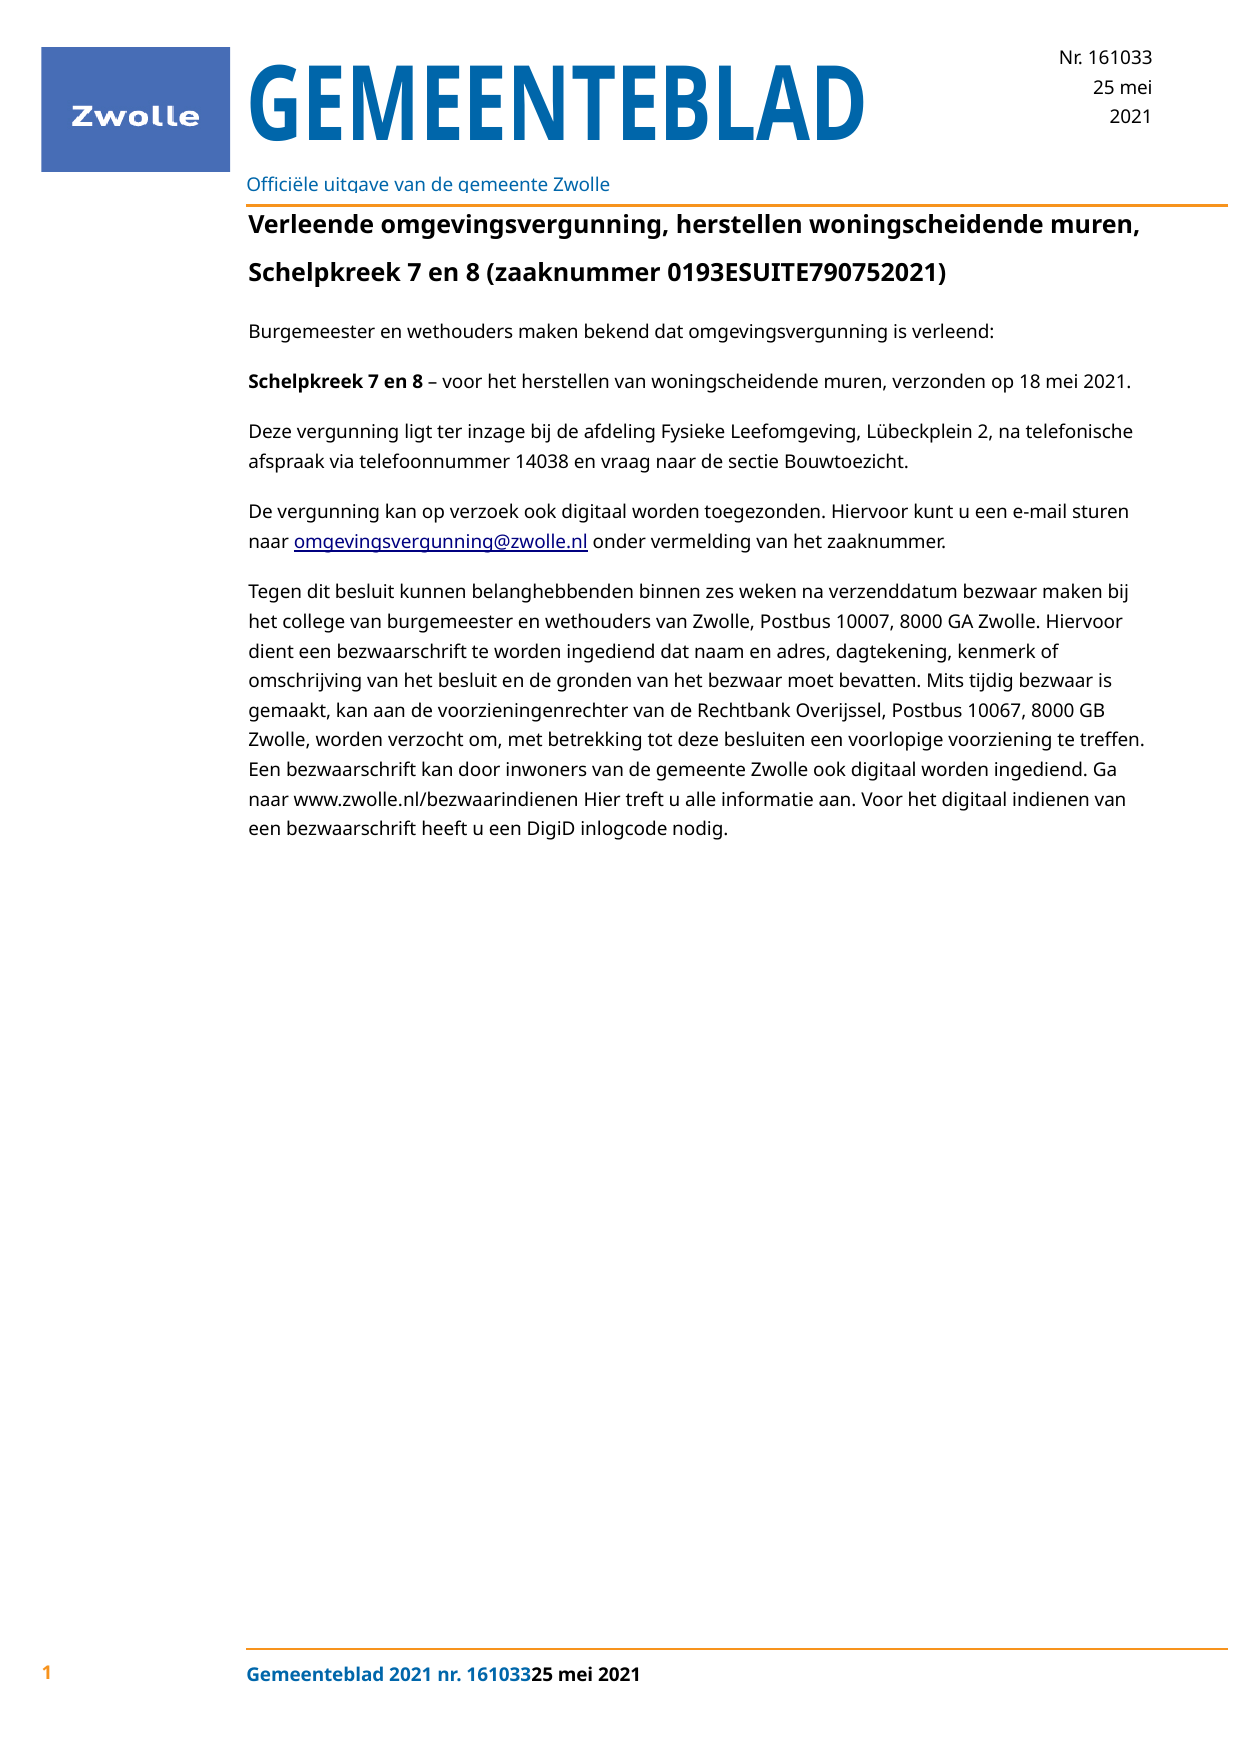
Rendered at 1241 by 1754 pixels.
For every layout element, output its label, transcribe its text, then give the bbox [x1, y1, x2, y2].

text Burgemeester en wethouders maken bekend dat omgevingsvergunning is verleend: [248, 318, 1152, 344]
text Tegen dit besluit kunnen belanghebbenden binnen zes weken na verzenddatum bezwaar maken bij het college van burgemeester en wethouders van Zwolle, Postbus 10007, 8000 GA Zwolle. Hiervoor dient een bezwaarschrift te worden ingediend dat naam en adres, dagtekening, kenmerk of omschrijving van het besluit en de gronden van het bezwaar moet bevatten. Mits tijdig bezwaar is gemaakt, kan aan de voorzieningenrechter van de Rechtbank Overijssel, Postbus 10067, 8000 GB Zwolle, worden verzocht om, met betrekking tot deze besluiten een voorlopige voorziening te treffen. Een bezwaarschrift kan door inwoners van de gemeente Zwolle ook digitaal worden ingediend. Ga naar www.zwolle.nl/bezwaarindienen Hier treft u alle informatie aan. Voor het digitaal indienen van een bezwaarschrift heeft u een DigiD inlogcode nodig. [248, 579, 1152, 841]
text Deze vergunning ligt ter inzage bij de afdeling Fysieke Leefomgeving, Lübeckplein 2, na telefonische afspraak via telefoonnummer 14038 en vraag naar de sectie Bouwtoezicht. [248, 419, 1152, 474]
picture [41, 47, 231, 172]
text Schelpkreek 7 en 8 – voor het herstellen van woningscheidende muren, verzonden op 18 mei 2021. [248, 368, 1152, 394]
text De vergunning kan op verzoek ook digitaal worden toegezonden. Hiervoor kunt u een e-mail sturen naar omgevingsvergunning@zwolle.nl onder vermelding van het zaaknummer. [248, 499, 1152, 554]
text Verleende omgevingsvergunning, herstellen woningscheidende muren, Schelpkreek 7 en 8 (zaaknummer 0193ESUITE790752021) [248, 207, 1152, 288]
